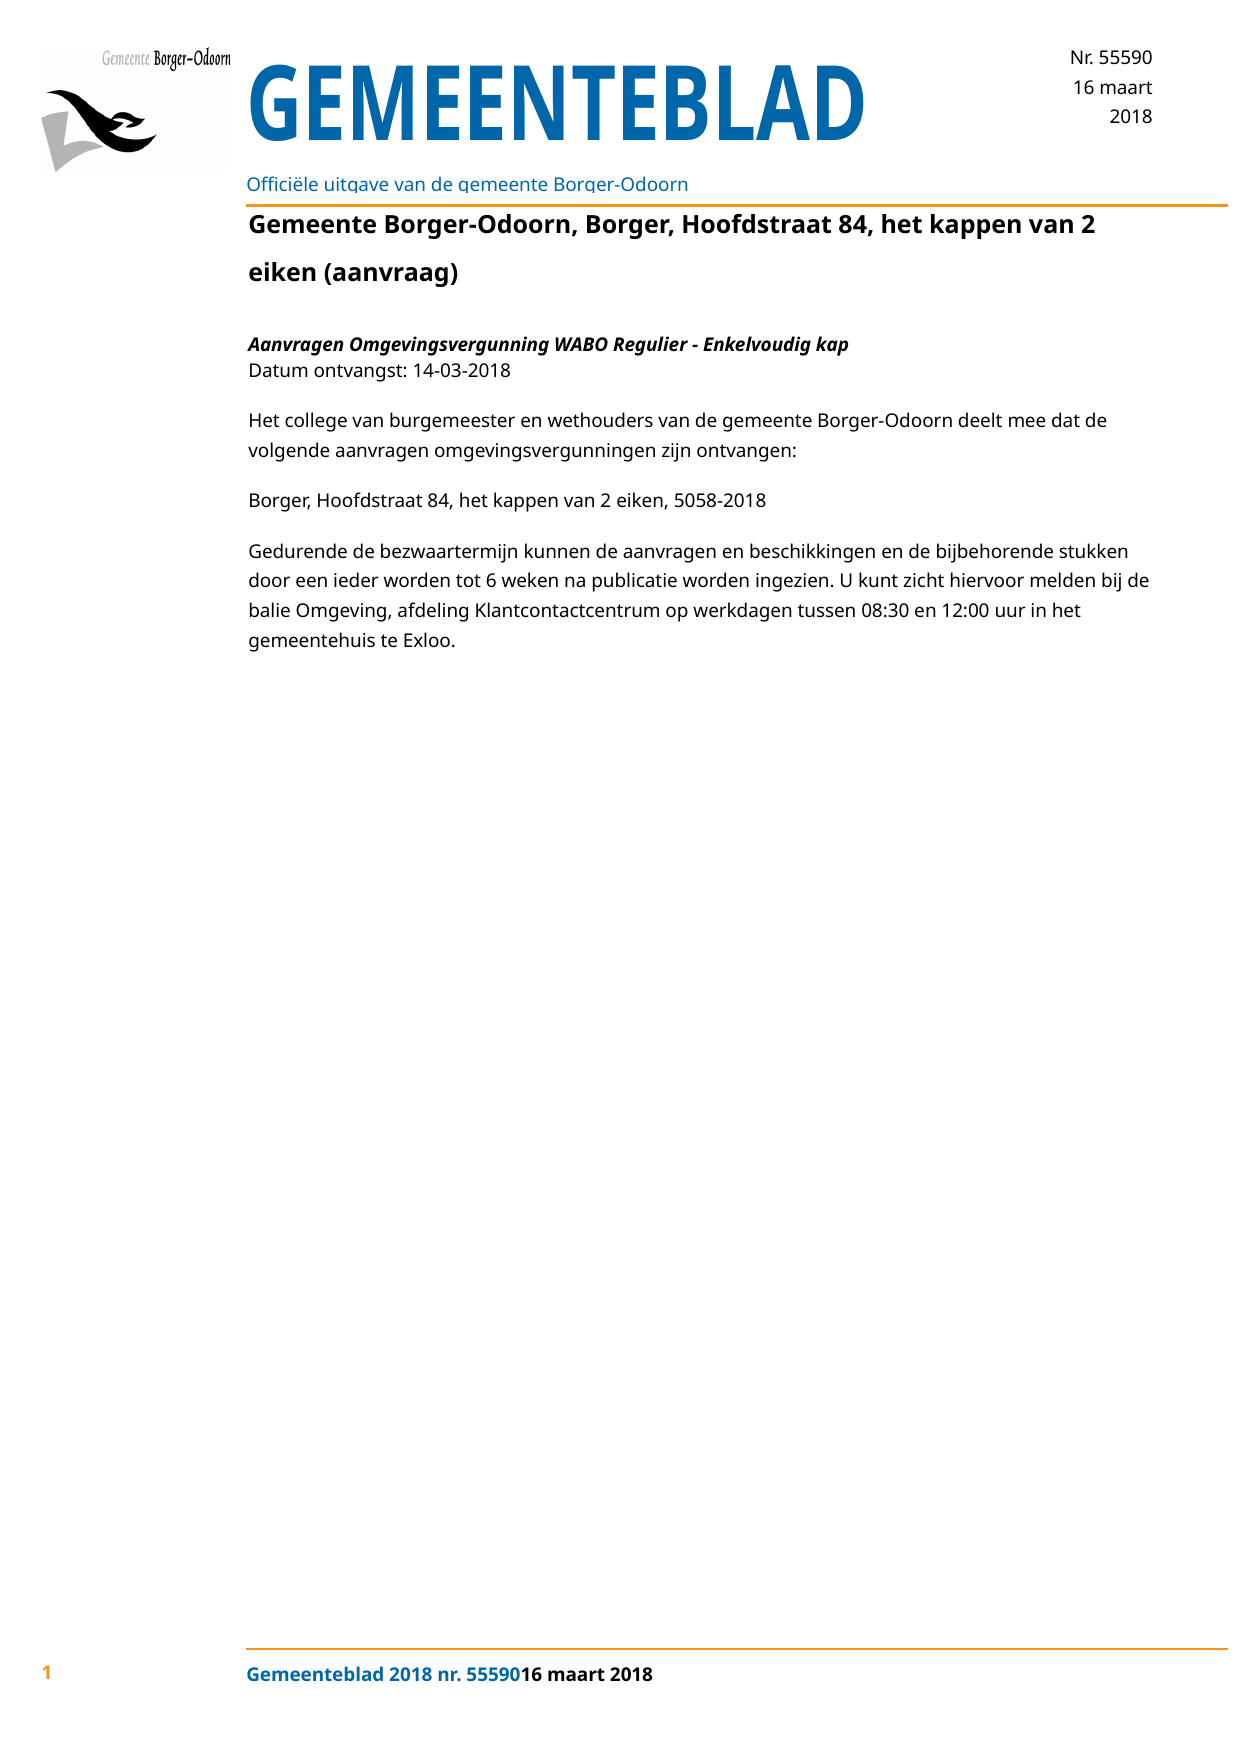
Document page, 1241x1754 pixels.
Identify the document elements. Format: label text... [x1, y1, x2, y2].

picture [41, 47, 231, 172]
text Gedurende de bezwaartermijn kunnen de aanvragen en beschikkingen en de bijbehorende stukken door een ieder worden tot 6 weken na publicatie worden ingezien. U kunt zicht hiervoor melden bij de balie Omgeving, afdeling Klantcontactcentrum op werkdagen tussen 08:30 en 12:00 uur in het gemeentehuis te Exloo. [248, 538, 1152, 652]
text Aanvragen Omgevingsvergunning WABO Regulier - Enkelvoudig kap [248, 331, 1152, 357]
text Het college van burgemeester en wethouders van de gemeente Borger-Odoorn deelt mee dat de volgende aanvragen omgevingsvergunningen zijn ontvangen: [248, 408, 1152, 463]
text Datum ontvangst: 14-03-2018 [248, 357, 1152, 383]
text Borger, Hoofdstraat 84, het kappen van 2 eiken, 5058-2018 [248, 488, 1152, 513]
text Gemeente Borger-Odoorn, Borger, Hoofdstraat 84, het kappen van 2 eiken (aanvraag) [248, 207, 1152, 288]
